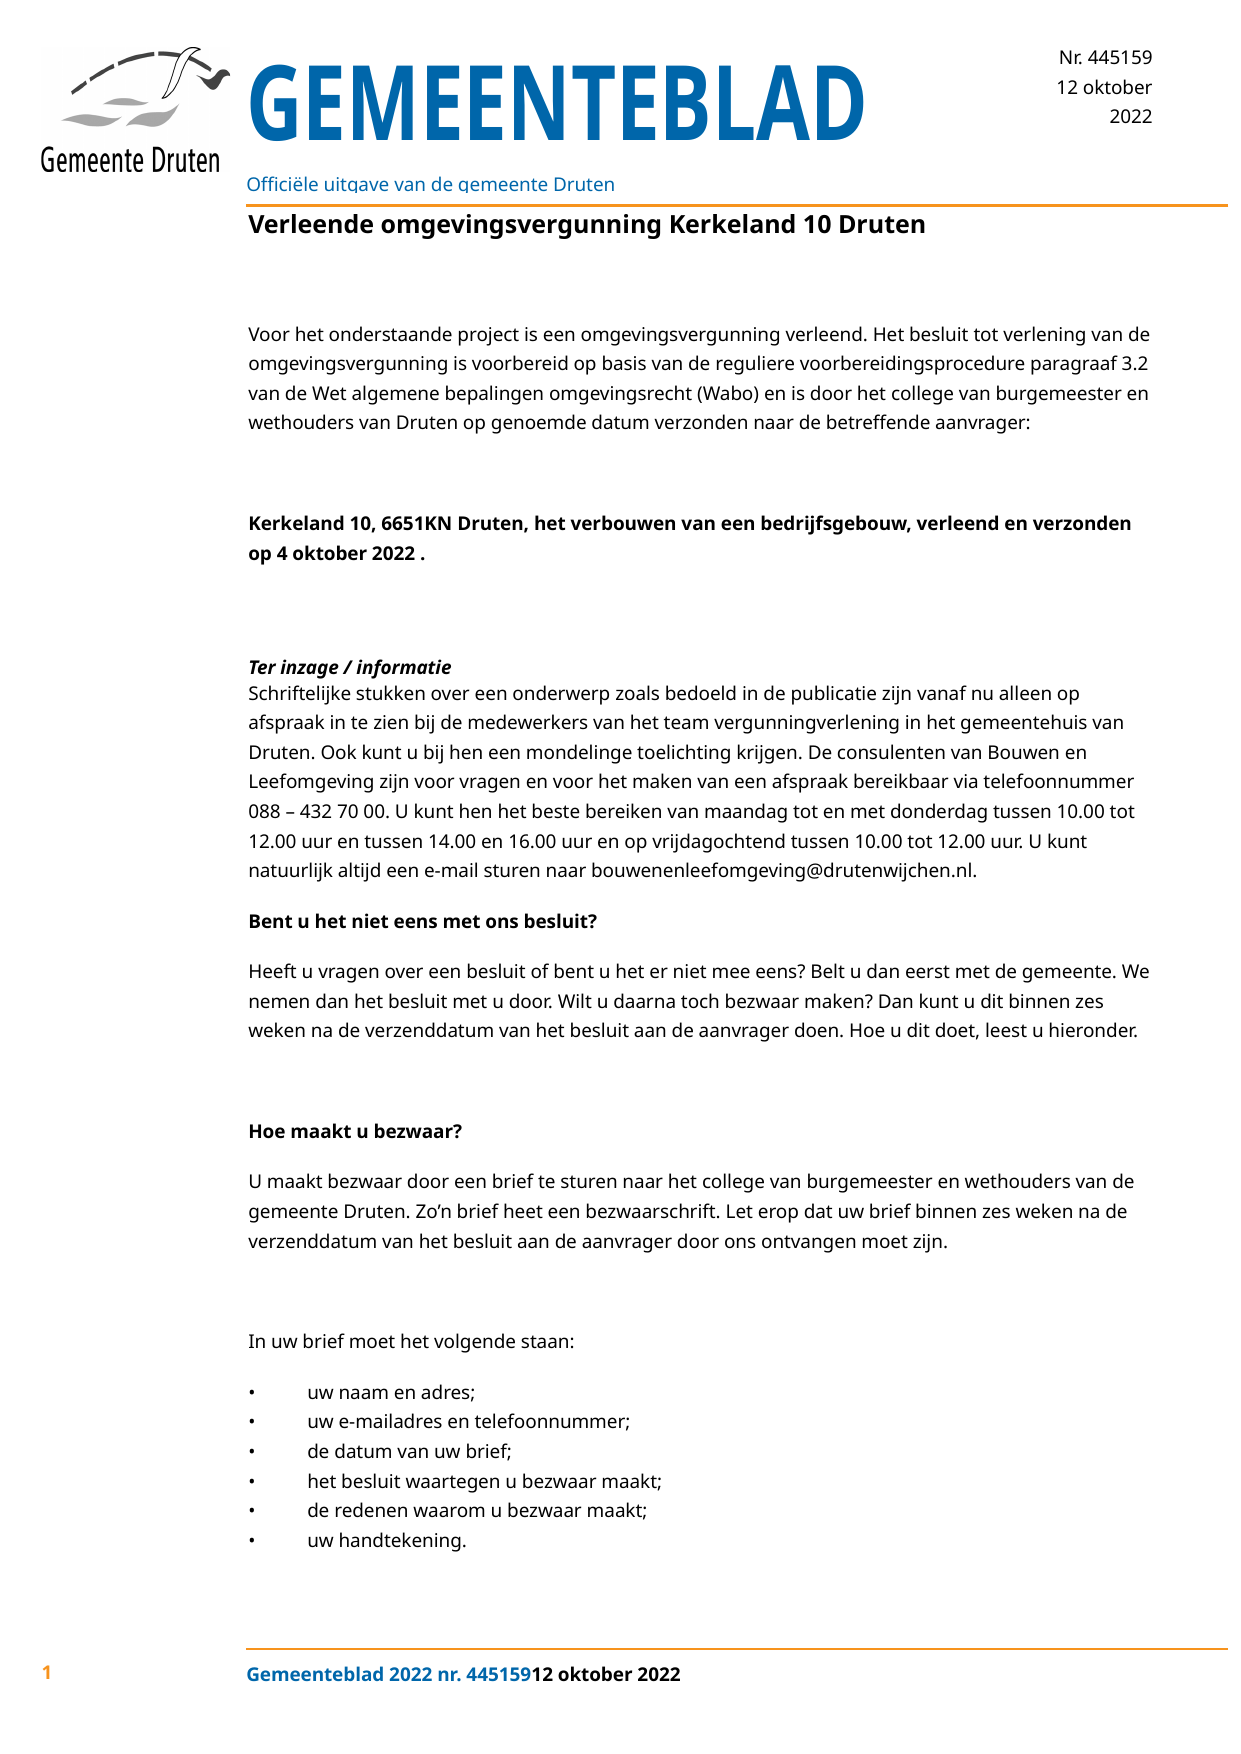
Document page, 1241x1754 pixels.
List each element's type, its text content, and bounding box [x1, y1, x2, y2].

text Hoe maakt u bezwaar? [248, 1118, 1152, 1144]
text In uw brief moet het volgende staan: [248, 1329, 1152, 1354]
text Schriftelijke stukken over een onderwerp zoals bedoeld in de publicatie zijn vanaf nu alleen op afspraak in te zien bij de medewerkers van het team vergunningverlening in het gemeentehuis van Druten. Ook kunt u bij hen een mondelinge toelichting krijgen. De consulenten van Bouwen en Leefomgeving zijn voor vragen en voor het maken van een afspraak bereikbaar via telefoonnummer 088 – 432 70 00. U kunt hen het beste bereiken van maandag tot en met donderdag tussen 10.00 tot 12.00 uur en tussen 14.00 en 16.00 uur en op vrijdagochtend tussen 10.00 tot 12.00 uur. U kunt natuurlijk altijd een e-mail sturen naar bouwenenleefomgeving@drutenwijchen.nl. [248, 680, 1152, 883]
text U maakt bezwaar door een brief te sturen naar het college van burgemeester en wethouders van de gemeente Druten. Zo’n brief heet een bezwaarschrift. Let erop dat uw brief binnen zes weken na de verzenddatum van het besluit aan de aanvrager door ons ontvangen moet zijn. [248, 1169, 1152, 1254]
text Kerkeland 10, 6651KN Druten, het verbouwen van een bedrijfsgebouw, verleend en verzonden op 4 oktober 2022 . [248, 510, 1152, 566]
list de datum van uw brief; [248, 1438, 1152, 1464]
list het besluit waartegen u bezwaar maakt; [248, 1468, 1152, 1494]
list de redenen waarom u bezwaar maakt; [248, 1497, 1152, 1523]
text Ter inzage / informatie [248, 654, 1152, 680]
list uw handtekening. [248, 1527, 1152, 1553]
text Heeft u vragen over een besluit of bent u het er niet mee eens? Belt u dan eerst met de gemeente. We nemen dan het besluit met u door. Wilt u daarna toch bezwaar maken? Dan kunt u dit binnen zes weken na de verzenddatum van het besluit aan de aanvrager doen. Hoe u dit doet, leest u hieronder. [248, 958, 1152, 1043]
list uw naam en adres; [248, 1379, 1152, 1405]
text Verleende omgevingsvergunning Kerkeland 10 Druten [248, 207, 1152, 241]
picture [41, 47, 231, 172]
list uw e-mailadres en telefoonnummer; [248, 1409, 1152, 1434]
text Bent u het niet eens met ons besluit? [248, 908, 1152, 934]
text Voor het onderstaande project is een omgevingsvergunning verleend. Het besluit tot verlening van de omgevingsvergunning is voorbereid op basis van de reguliere voorbereidingsprocedure paragraaf 3.2 van de Wet algemene bepalingen omgevingsrecht (Wabo) en is door het college van burgemeester en wethouders van Druten op genoemde datum verzonden naar de betreffende aanvrager: [248, 321, 1152, 435]
